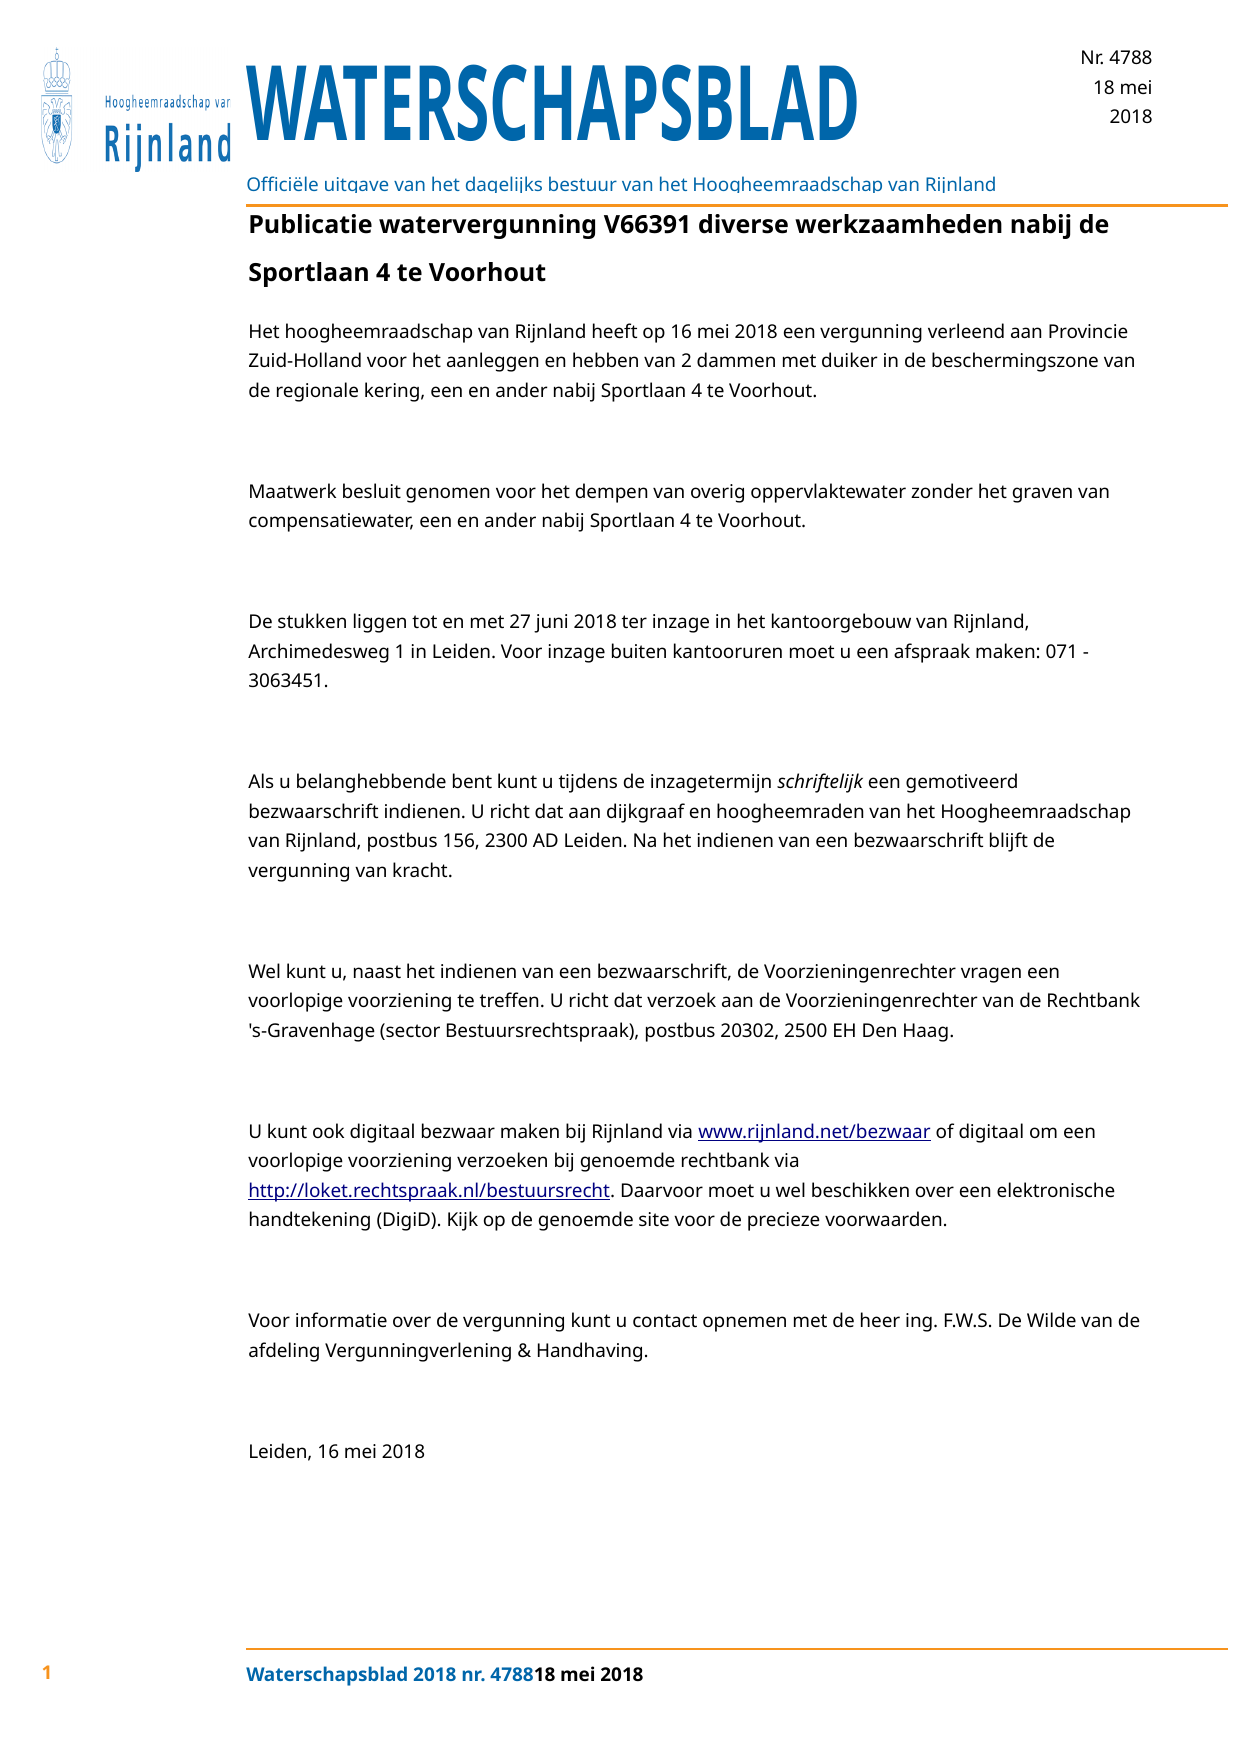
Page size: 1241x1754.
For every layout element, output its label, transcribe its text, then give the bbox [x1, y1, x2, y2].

text Voor informatie over de vergunning kunt u contact opnemen met de heer ing. F.W.S. De Wilde van de afdeling Vergunningverlening & Handhaving. [248, 1307, 1152, 1363]
text Maatwerk besluit genomen voor het dempen van overig oppervlaktewater zonder het graven van compensatiewater, een en ander nabij Sportlaan 4 te Voorhout. [248, 478, 1152, 533]
text De stukken liggen tot en met 27 juni 2018 ter inzage in het kantoorgebouw van Rijnland, Archimedesweg 1 in Leiden. Voor inzage buiten kantooruren moet u een afspraak maken: 071 - 3063451. [248, 608, 1152, 693]
text Wel kunt u, naast het indienen van een bezwaarschrift, de Voorzieningenrechter vragen een voorlopige voorziening te treffen. U richt dat verzoek aan de Voorzieningenrechter van de Rechtbank 's-Gravenhage (sector Bestuursrechtspraak), postbus 20302, 2500 EH Den Haag. [248, 958, 1152, 1043]
text Als u belanghebbende bent kunt u tijdens de inzagetermijn schriftelijk een gemotiveerd bezwaarschrift indienen. U richt dat aan dijkgraaf en hoogheemraden van het Hoogheemraadschap van Rijnland, postbus 156, 2300 AD Leiden. Na het indienen van een bezwaarschrift blijft de vergunning van kracht. [248, 768, 1152, 883]
text Leiden, 16 mei 2018 [248, 1438, 1152, 1464]
text U kunt ook digitaal bezwaar maken bij Rijnland via www.rijnland.net/bezwaar of digitaal om een voorlopige voorziening verzoeken bij genoemde rechtbank via http://loket.rechtspraak.nl/bestuursrecht. Daarvoor moet u wel beschikken over een elektronische handtekening (DigiD). Kijk op de genoemde site voor de precieze voorwaarden. [248, 1118, 1152, 1232]
text Publicatie watervergunning V66391 diverse werkzaamheden nabij de Sportlaan 4 te Voorhout [248, 207, 1152, 288]
picture [41, 47, 231, 172]
text Het hoogheemraadschap van Rijnland heeft op 16 mei 2018 een vergunning verleend aan Provincie Zuid-Holland voor het aanleggen en hebben van 2 dammen met duiker in de beschermingszone van de regionale kering, een en ander nabij Sportlaan 4 te Voorhout. [248, 318, 1152, 403]
